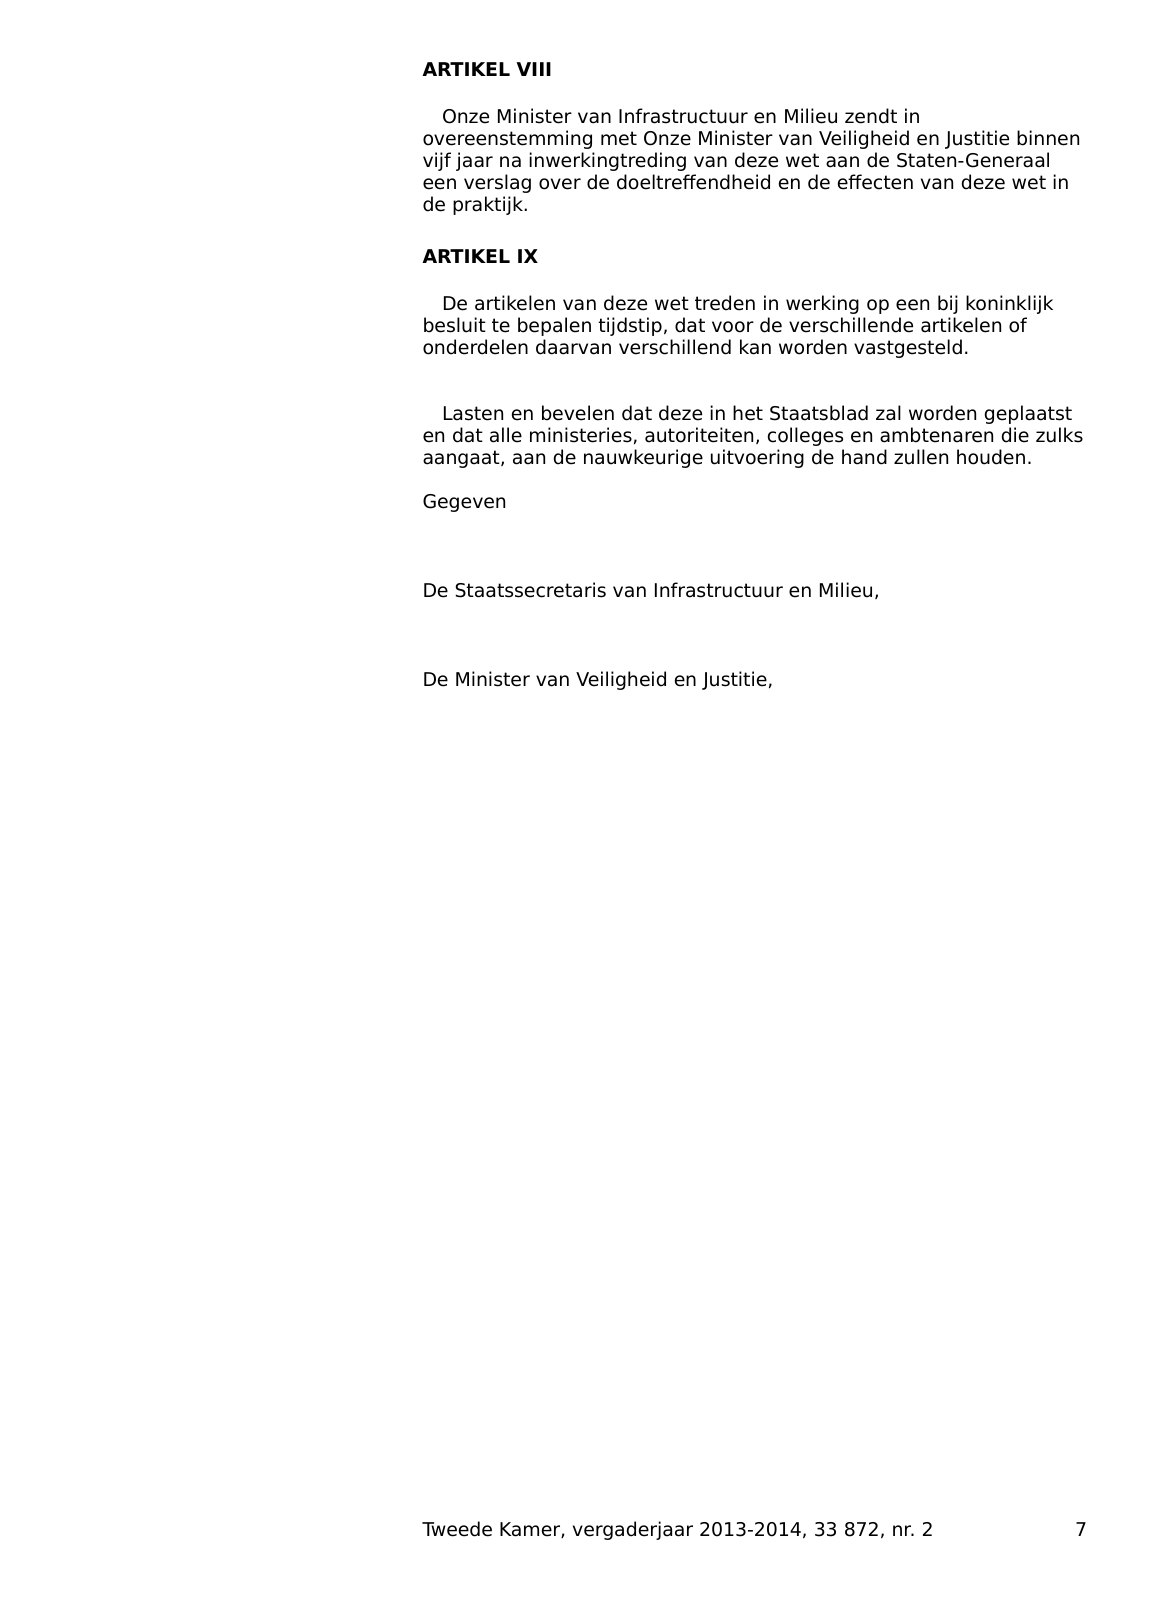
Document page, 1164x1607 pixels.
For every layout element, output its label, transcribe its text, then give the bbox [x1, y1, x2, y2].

text De artikelen van deze wet treden in werking op een bij koninklijk besluit te bepalen tijdstip, dat voor de verschillende artikelen of onderdelen daarvan verschillend kan worden vastgesteld. [422, 293, 1087, 359]
text Lasten en bevelen dat deze in het Staatsblad zal worden geplaatst en dat alle ministeries, autoriteiten, colleges en ambtenaren die zulks aangaat, aan de nauwkeurige uitvoering de hand zullen houden. [422, 403, 1087, 469]
text De Minister van Veiligheid en Justitie, [422, 668, 1087, 690]
subtitle ARTIKEL VIII [422, 59, 1087, 81]
text De Staatssecretaris van Infrastructuur en Milieu, [422, 580, 1087, 602]
subtitle ARTIKEL IX [422, 246, 1087, 268]
text Gegeven [422, 491, 1087, 513]
text Onze Minister van Infrastructuur en Milieu zendt in overeenstemming met Onze Minister van Veiligheid en Justitie binnen vijf jaar na inwerkingtreding van deze wet aan de Staten-Generaal een verslag over de doeltreffendheid en de effecten van deze wet in de praktijk. [422, 106, 1087, 216]
